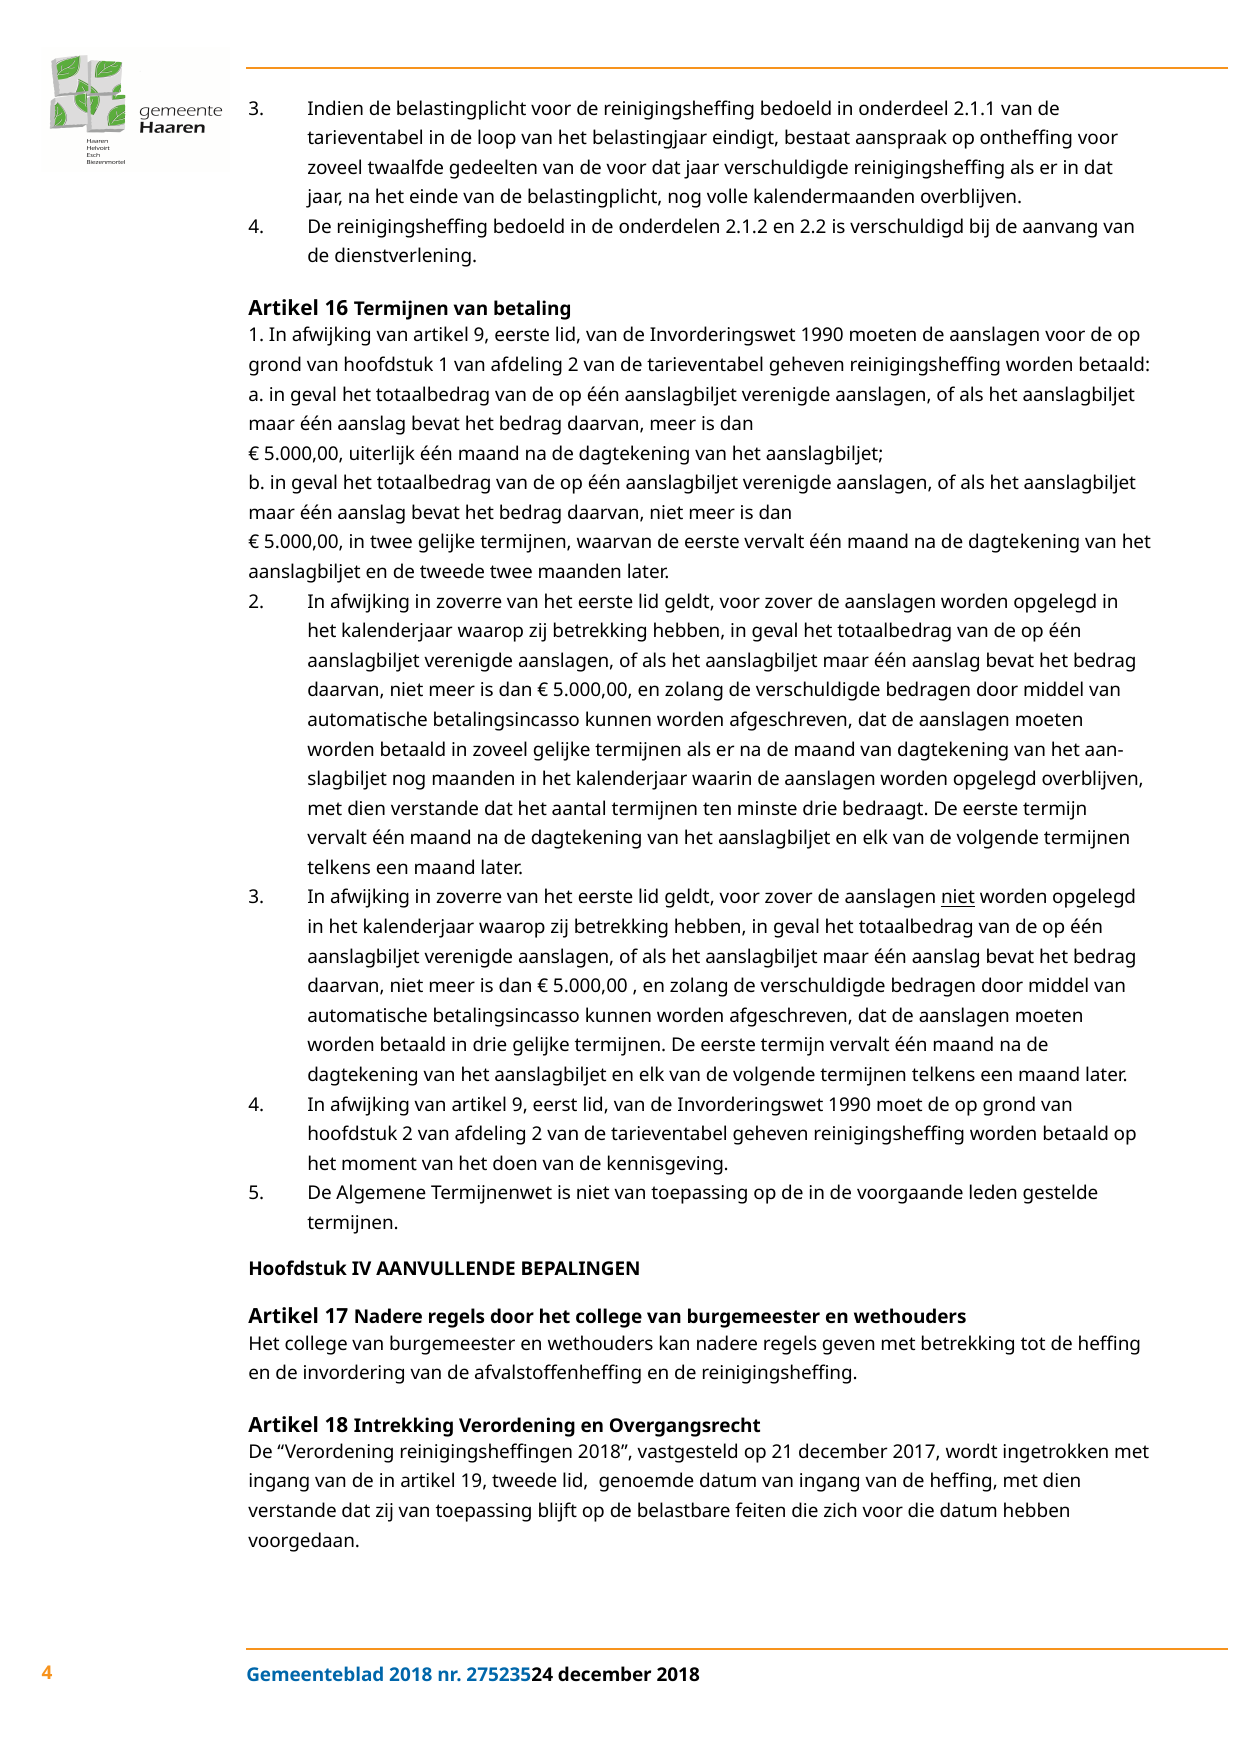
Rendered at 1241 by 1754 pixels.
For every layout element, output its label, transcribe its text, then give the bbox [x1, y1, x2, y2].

text De “Verordening reinigingsheffingen 2018”, vastgesteld op 21 december 2017, wordt ingetrokken met [248, 1438, 1152, 1464]
list In afwijking in zoverre van het eerste lid geldt, voor zover de aansla­gen niet worden opgelegd in het kalenderjaar waarop zij betrekking hebben, in geval het totaalbe­drag van de op één aanslagbiljet verenig­de aansla­gen, of als het aanslagbiljet maar één aanslag bevat het bedrag daarvan, niet meer is dan € 5.000,00 , en zolang de ver­schul­digde bedragen door middel van automatische betalingsincasso kunnen worden afgeschreven, dat de aanslagen moeten worden betaald in drie gelijke termijnen. De eerste termijn vervalt één maand na de dagtekening van het aanslagbiljet en elk van de volgen­de termijnen telkens een maand later. [248, 884, 1152, 1087]
text Het college van burgemeester en wethouders kan nadere regels geven met betrekking tot de heffing en de invordering van de afvalstoffenheffing en de reinigingsheffing. [248, 1330, 1152, 1385]
text Artikel 17 Nadere regels door het college van burgemeester en wethouders [248, 1301, 1152, 1330]
text € 5.000,00, uiterlijk één maand na de dagtekening van het aanslagbiljet; [248, 440, 1152, 466]
list Indien de belastingplicht voor de reinigingsheffing bedoeld in onderdeel 2.1.1 van de tarieventabel in de loop van het belastingjaar eindigt, bestaat aanspraak op ontheffing voor zoveel twaalfde gedeelten van de voor dat jaar verschuldigde reinigingsheffing als er in dat jaar, na het einde van de belastingplicht, nog volle kalendermaanden overblijven. [248, 95, 1152, 209]
text Artikel 18 Intrekking Verordening en Overgangsrecht [248, 1410, 1152, 1438]
text Artikel 16 Termijnen van betaling [248, 293, 1152, 322]
list In afwijking van artikel 9, eerst lid, van de Invorderingswet 1990 moet de op grond van hoofdstuk 2 van afdeling 2 van de tarieventabel geheven reinigingsheffing worden betaald op het moment van het doen van de kennisgeving. [248, 1091, 1152, 1176]
list In afwijking in zoverre van het eerste lid geldt, voor zover de aansla­gen worden opgelegd in het kalenderjaar waarop zij betrekking hebben, in geval het totaalbe­drag van de op één aanslagbiljet verenig­de aansla­gen, of als het aanslagbiljet maar één aanslag bevat het bedrag daarvan, niet meer is dan € 5.000,00, en zolang de ver­schul­digde bedragen door middel van automatische betalingsincasso kunnen worden afgeschreven, dat de aanslagen moeten worden betaald in zoveel gelijke termijnen als er na de maand van dagteke­ning van het aan­slagbiljet nog maanden in het kalenderjaar waarin de aanslagen worden opgelegd overblijven, met dien verstande dat het aantal termijnen ten minste drie be­draagt. De eerste termijn vervalt één maand na de dagtekening van het aanslagbiljet en elk van de volgen­de termijnen telkens een maand later. [248, 588, 1152, 880]
text voorgedaan. [248, 1527, 1152, 1553]
list De reinigingsheffing bedoeld in de onderdelen 2.1.2 en 2.2 is verschuldigd bij de aanvang van de dienstverlening. [248, 213, 1152, 268]
text Hoofdstuk IV AANVULLENDE BEPALINGEN [248, 1255, 1152, 1280]
text € 5.000,00, in twee gelijke termijnen, waarvan de eerste vervalt één maand na de dagte­kening van het aanslagbiljet en de tweede twee maanden later. [248, 529, 1152, 584]
text b. in geval het totaalbe­drag van de op één aanslagbiljet verenigde aanslagen, of als het aanslagbiljet maar één aanslag bevat het bedrag daarvan, niet meer is dan [248, 469, 1152, 525]
text a. in geval het totaalbe­drag van de op één aanslagbiljet verenigde aanslagen, of als het aanslagbiljet maar één aanslag bevat het bedrag daarvan, meer is dan [248, 381, 1152, 436]
text 1. In afwijking van artikel 9, eerste lid, van de Invorderingswet 1990 moeten de aanslagen voor de op grond van hoofdstuk 1 van afdeling 2 van de tarieventabel geheven reinigingsheffing worden betaald: [248, 322, 1152, 377]
text verstande dat zij van toepassing blijft op de belastbare feiten die zich voor die datum hebben [248, 1497, 1152, 1523]
list De Algemene Termijnenwet is niet van toepassing op de in de voorgaande leden gestelde termijnen. [248, 1179, 1152, 1235]
text ingang van de in artikel 19, tweede lid, genoemde datum van ingang van de heffing, met dien [248, 1468, 1152, 1493]
picture [41, 47, 231, 172]
